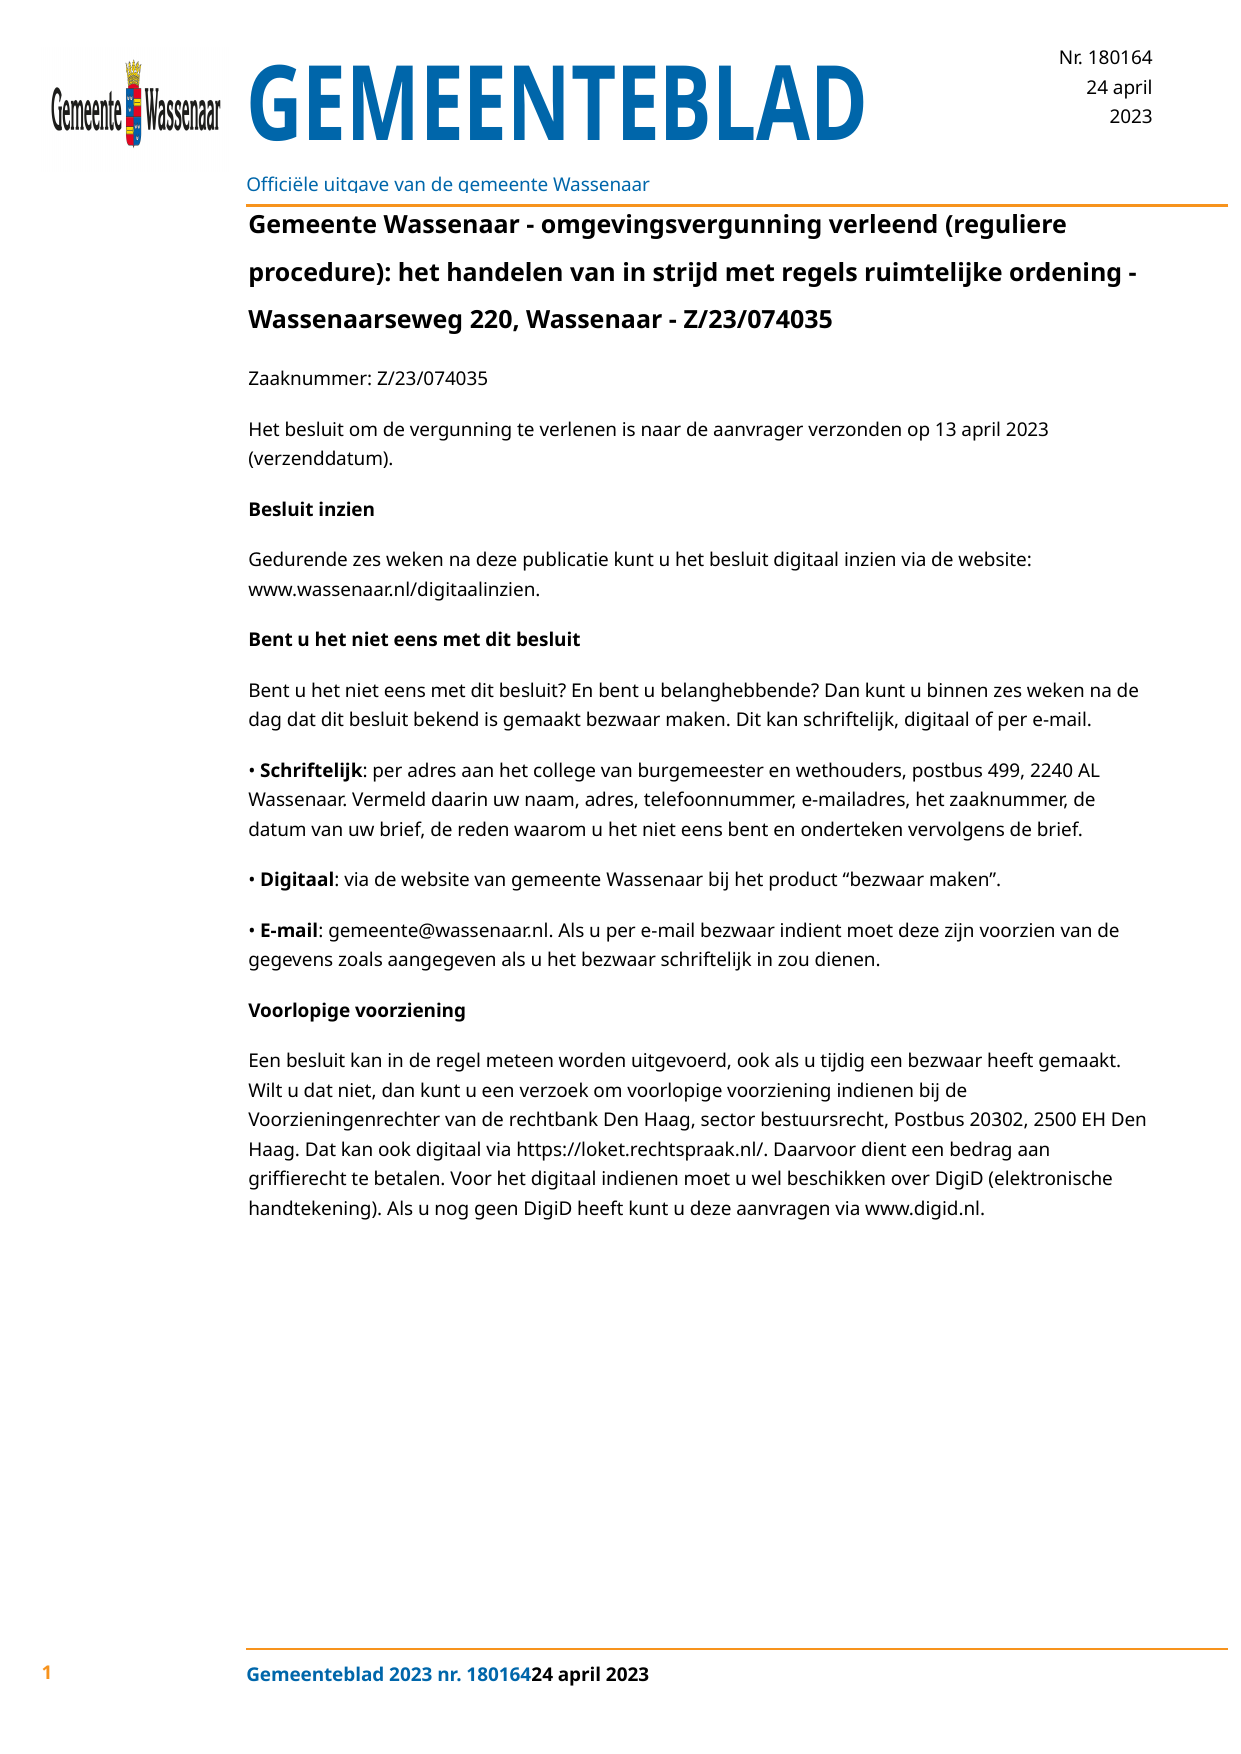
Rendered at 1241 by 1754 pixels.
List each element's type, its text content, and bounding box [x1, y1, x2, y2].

text Gemeente Wassenaar - omgevingsvergunning verleend (reguliere procedure): het handelen van in strijd met regels ruimtelijke ordening - Wassenaarseweg 220, Wassenaar - Z/23/074035 [248, 207, 1152, 336]
text Een besluit kan in de regel meteen worden uitgevoerd, ook als u tijdig een bezwaar heeft gemaakt. Wilt u dat niet, dan kunt u een verzoek om voorlopige voorziening indienen bij de Voorzieningenrechter van de rechtbank Den Haag, sector bestuursrecht, Postbus 20302, 2500 EH Den Haag. Dat kan ook digitaal via https://loket.rechtspraak.nl/. Daarvoor dient een bedrag aan griffierecht te betalen. Voor het digitaal indienen moet u wel beschikken over DigiD (elektronische handtekening). Als u nog geen DigiD heeft kunt u deze aanvragen via www.digid.nl. [248, 1047, 1152, 1221]
text Bent u het niet eens met dit besluit [248, 626, 1152, 652]
text Het besluit om de vergunning te verlenen is naar de aanvrager verzonden op 13 april 2023 (verzenddatum). [248, 416, 1152, 471]
text Bent u het niet eens met dit besluit? En bent u belanghebbende? Dan kunt u binnen zes weken na de dag dat dit besluit bekend is gemaakt bezwaar maken. Dit kan schriftelijk, digitaal of per e-mail. [248, 677, 1152, 732]
text Voorlopige voorziening [248, 997, 1152, 1022]
picture [41, 47, 231, 172]
text Zaaknummer: Z/23/074035 [248, 366, 1152, 391]
text • E-mail: gemeente@wassenaar.nl. Als u per e-mail bezwaar indient moet deze zijn voorzien van de gegevens zoals aangegeven als u het bezwaar schriftelijk in zou dienen. [248, 917, 1152, 972]
text • Digitaal: via de website van gemeente Wassenaar bij het product “bezwaar maken”. [248, 866, 1152, 892]
text Besluit inzien [248, 496, 1152, 522]
text • Schriftelijk: per adres aan het college van burgemeester en wethouders, postbus 499, 2240 AL Wassenaar. Vermeld daarin uw naam, adres, telefoonnummer, e-mailadres, het zaaknummer, de datum van uw brief, de reden waarom u het niet eens bent en onderteken vervolgens de brief. [248, 757, 1152, 842]
text Gedurende zes weken na deze publicatie kunt u het besluit digitaal inzien via de website: www.wassenaar.nl/digitaalinzien. [248, 546, 1152, 602]
